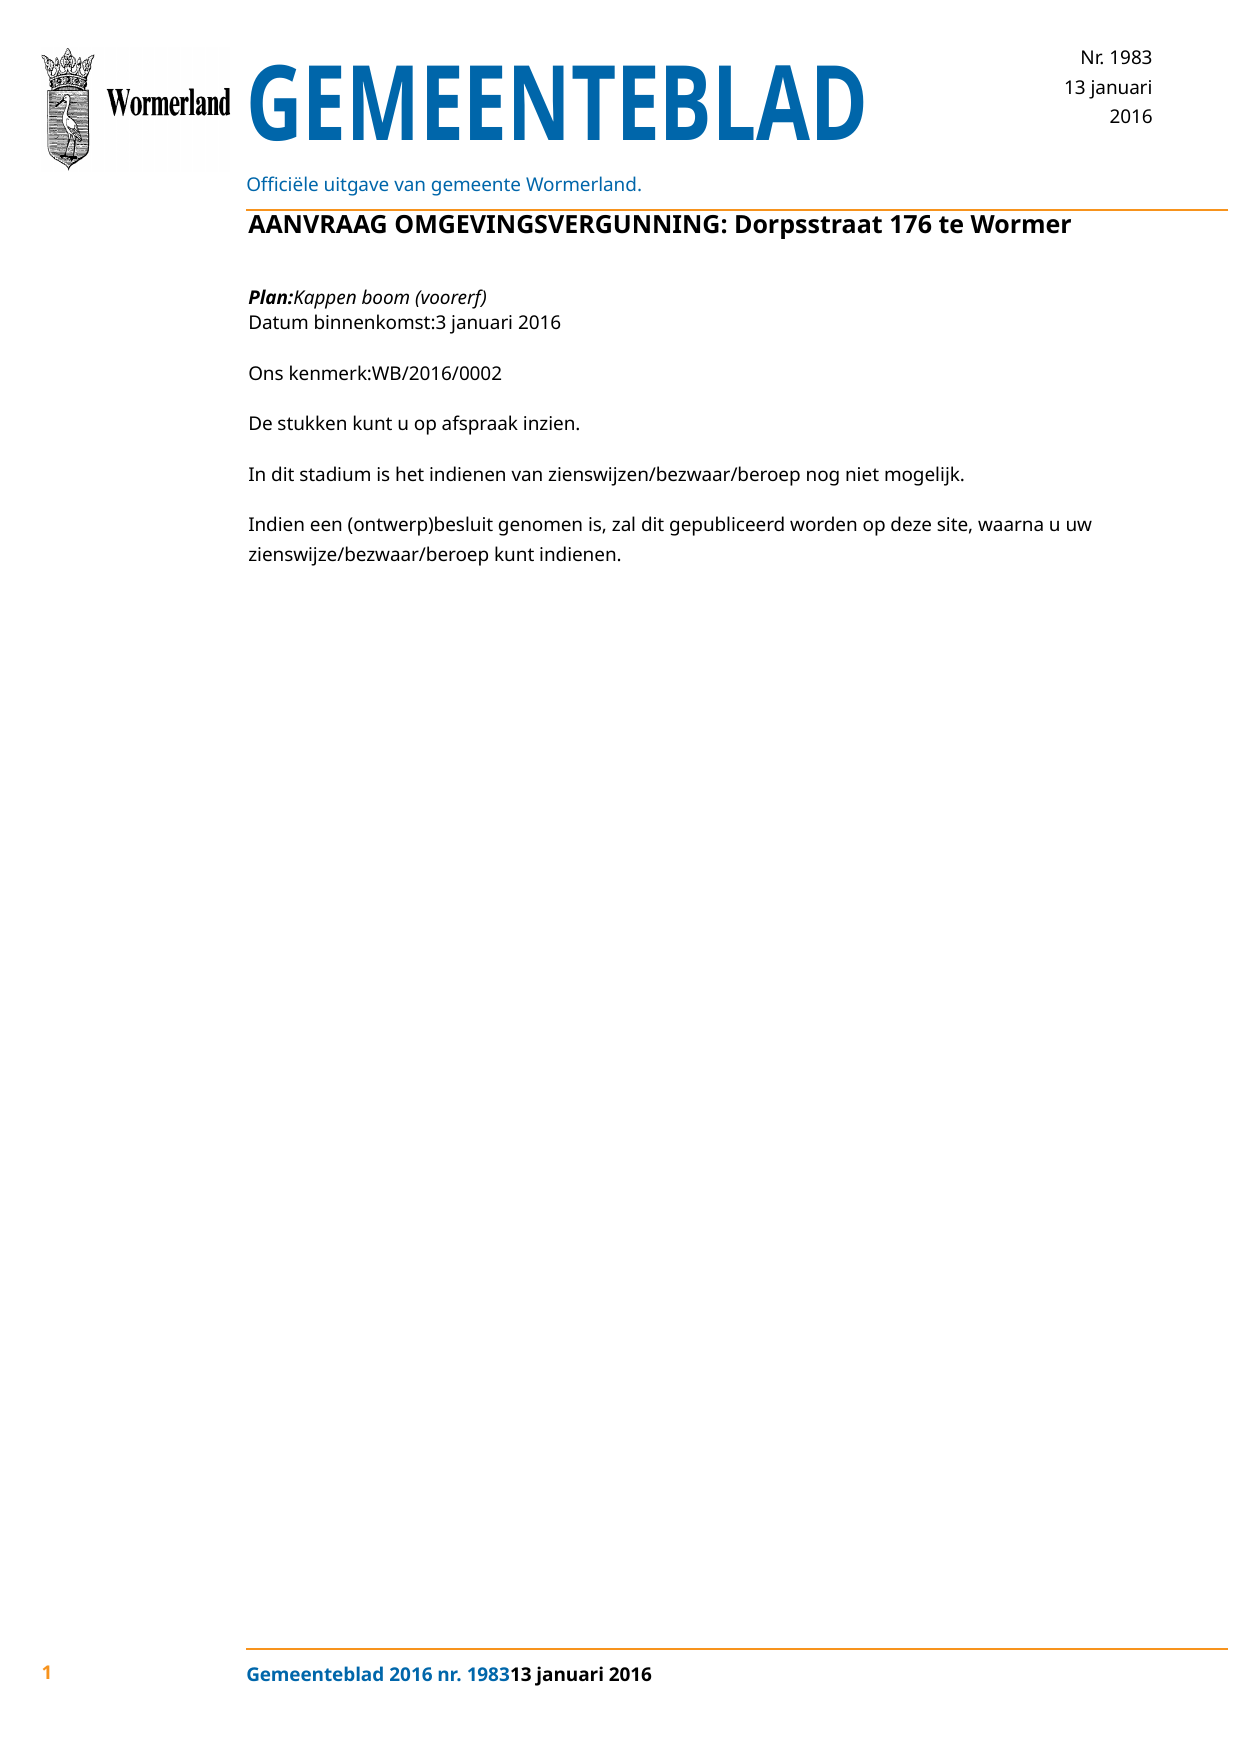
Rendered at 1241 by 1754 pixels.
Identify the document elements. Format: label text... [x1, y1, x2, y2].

text Ons kenmerk:WB/2016/0002 [248, 360, 1152, 386]
text Indien een (ontwerp)besluit genomen is, zal dit gepubliceerd worden op deze site, waarna u uw zienswijze/bezwaar/beroep kunt indienen. [248, 511, 1152, 567]
text De stukken kunt u op afspraak inzien. [248, 410, 1152, 436]
text Datum binnenkomst:3 januari 2016 [248, 309, 1152, 335]
text AANVRAAG OMGEVINGSVERGUNNING: Dorpsstraat 176 te Wormer [248, 211, 1152, 241]
text In dit stadium is het indienen van zienswijzen/bezwaar/beroep nog niet mogelijk. [248, 461, 1152, 487]
picture [41, 47, 231, 172]
text Plan:Kappen boom (voorerf) [248, 284, 1152, 309]
